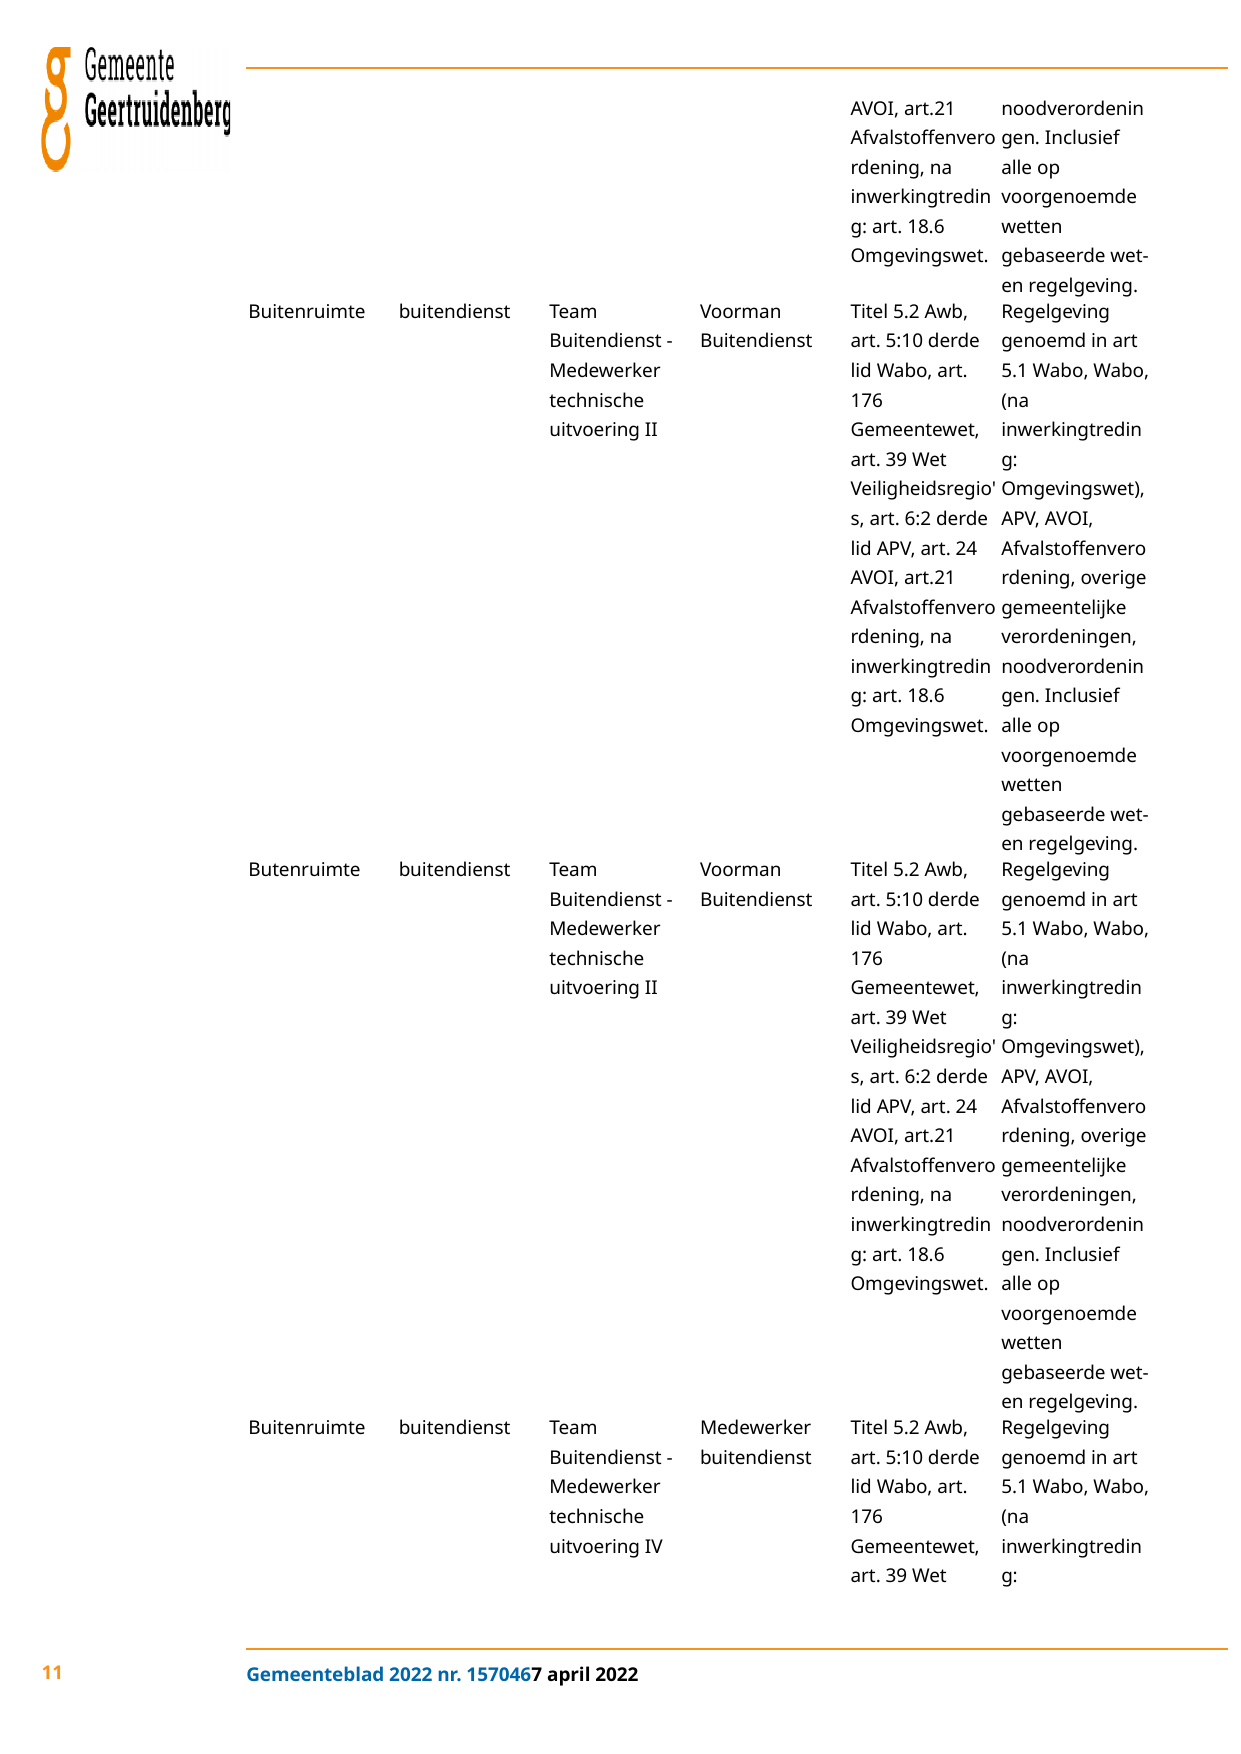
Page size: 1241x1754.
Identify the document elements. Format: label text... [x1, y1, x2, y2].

table_cell [700, 95, 850, 298]
table_cell Titel 5.2 Awb, art. 5:10 derde lid Wabo, art. 176 Gemeentewet, art. 39 Wet [850, 1415, 1001, 1588]
table_cell Regelgeving genoemd in art 5.1 Wabo, Wabo, (na inwerkingtreding: [1001, 1415, 1152, 1588]
table_cell [248, 95, 398, 298]
table_cell Butenruimte [248, 856, 398, 1414]
table_cell AVOI, art.21 Afvalstoffenverordening, na inwerkingtreding: art. 18.6 Omgevingswet. [850, 95, 1001, 298]
table_cell Regelgeving genoemd in art 5.1 Wabo, Wabo, (na inwerkingtreding: Omgevingswet), APV, AVOI, Afvalstoffenverordening, overige gemeentelijke verordeningen, noodverordeningen. Inclusief alle op voorgenoemde wetten gebaseerde wet- en regelgeving. [1001, 298, 1152, 856]
table_cell [399, 95, 549, 298]
table_cell Titel 5.2 Awb, art. 5:10 derde lid Wabo, art. 176 Gemeentewet, art. 39 Wet Veiligheidsregio's, art. 6:2 derde lid APV, art. 24 AVOI, art.21 Afvalstoffenverordening, na inwerkingtreding: art. 18.6 Omgevingswet. [850, 856, 1001, 1414]
picture [41, 47, 231, 172]
table_cell Team Buitendienst - Medewerker technische uitvoering IV [549, 1415, 700, 1588]
table_cell buitendienst [399, 856, 549, 1414]
table_cell Titel 5.2 Awb, art. 5:10 derde lid Wabo, art. 176 Gemeentewet, art. 39 Wet Veiligheidsregio's, art. 6:2 derde lid APV, art. 24 AVOI, art.21 Afvalstoffenverordening, na inwerkingtreding: art. 18.6 Omgevingswet. [850, 298, 1001, 856]
table_cell noodverordeningen. Inclusief alle op voorgenoemde wetten gebaseerde wet- en regelgeving. [1001, 95, 1152, 298]
table_cell Voorman Buitendienst [700, 298, 850, 856]
table_cell buitendienst [399, 1415, 549, 1588]
table_cell buitendienst [399, 298, 549, 856]
table_cell Buitenruimte [248, 298, 398, 856]
table_cell Team Buitendienst - Medewerker technische uitvoering II [549, 298, 700, 856]
table_cell Buitenruimte [248, 1415, 398, 1588]
table_cell Medewerker buitendienst [700, 1415, 850, 1588]
table_cell [549, 95, 700, 298]
table_cell Voorman Buitendienst [700, 856, 850, 1414]
table_cell Regelgeving genoemd in art 5.1 Wabo, Wabo, (na inwerkingtreding: Omgevingswet), APV, AVOI, Afvalstoffenverordening, overige gemeentelijke verordeningen, noodverordeningen. Inclusief alle op voorgenoemde wetten gebaseerde wet- en regelgeving. [1001, 856, 1152, 1414]
table_cell Team Buitendienst - Medewerker technische uitvoering II [549, 856, 700, 1414]
